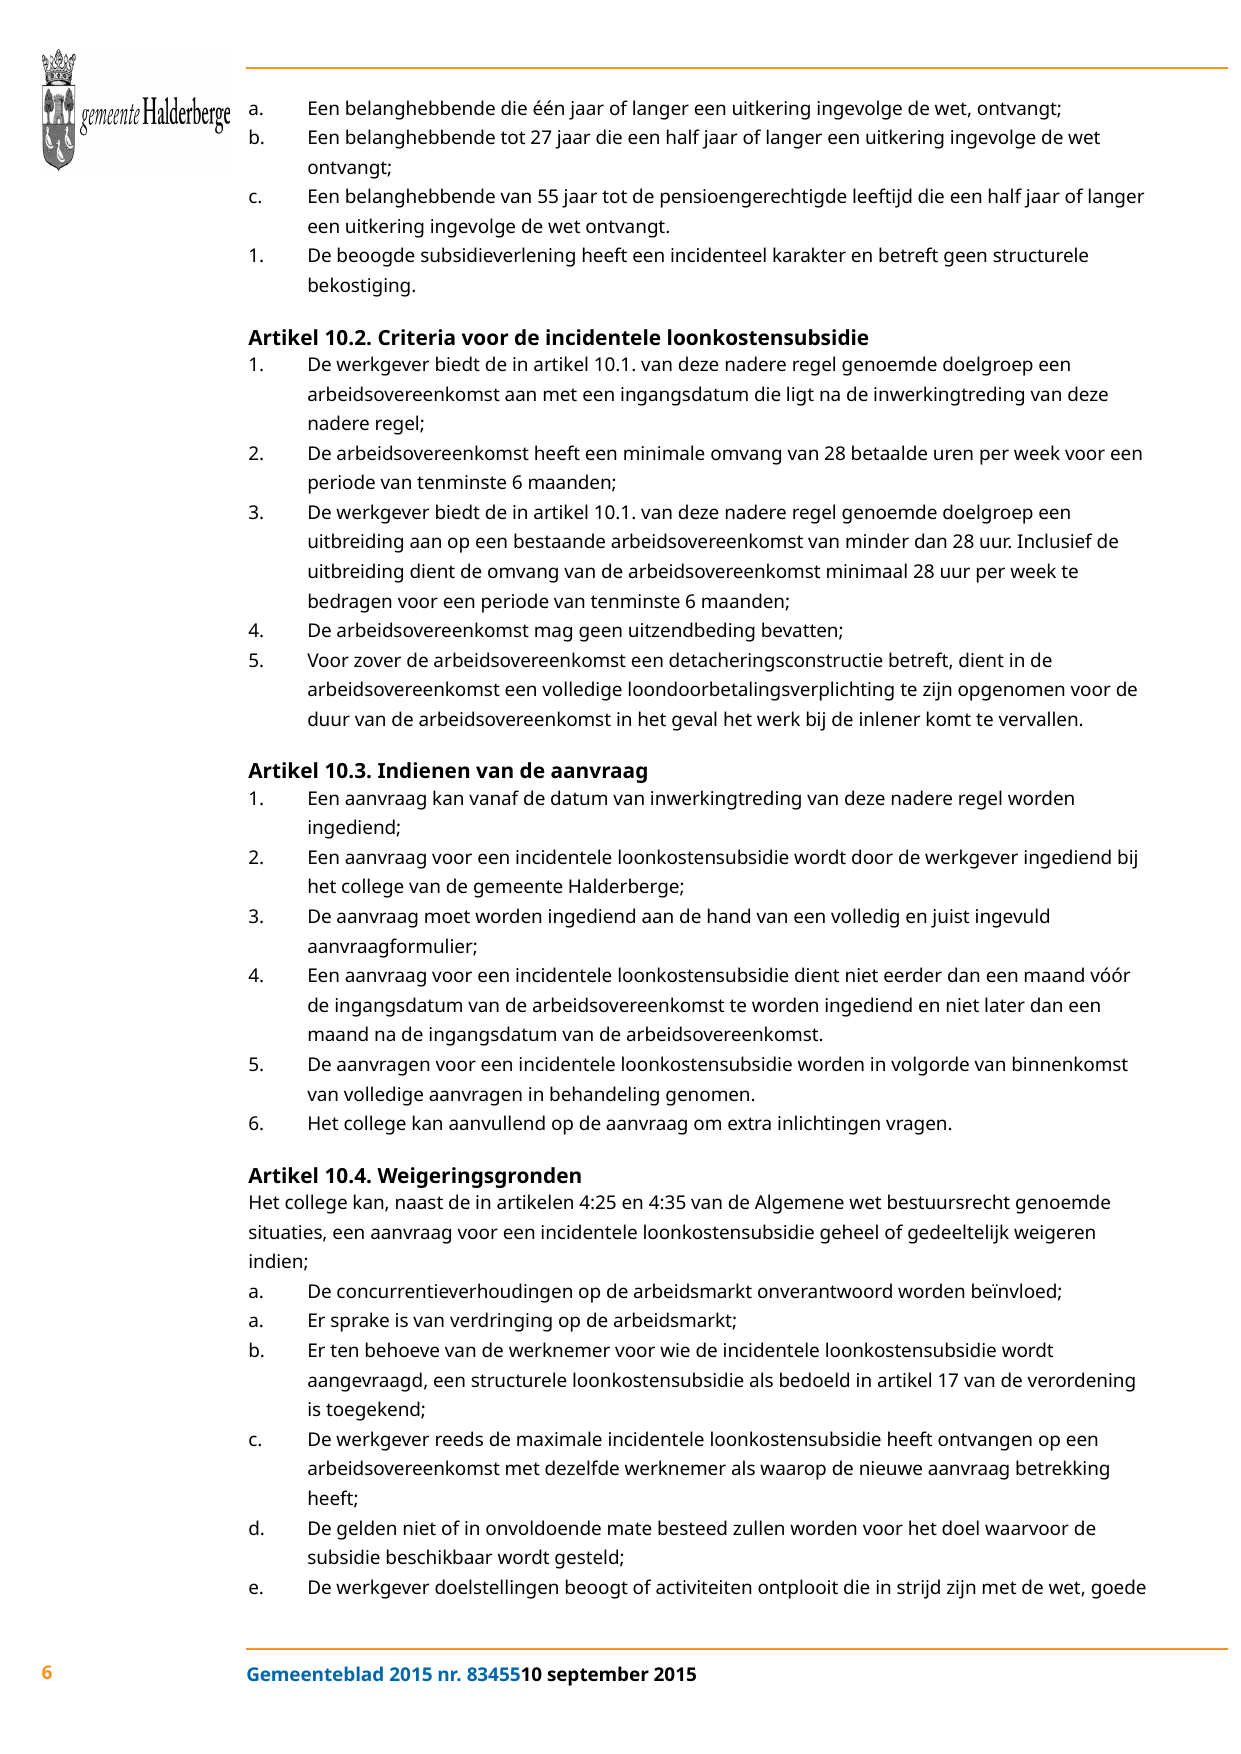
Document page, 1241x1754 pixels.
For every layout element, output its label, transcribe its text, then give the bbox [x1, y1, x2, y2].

list Een aanvraag voor een incidentele loonkostensubsidie dient niet eerder dan een maand vóór de ingangsdatum van de arbeidsovereenkomst te worden ingediend en niet later dan een maand na de ingangsdatum van de arbeidsovereenkomst. [248, 962, 1152, 1047]
list De aanvraag moet worden ingediend aan de hand van een volledig en juist ingevuld aanvraagformulier; [248, 903, 1152, 959]
list De werkgever biedt de in artikel 10.1. van deze nadere regel genoemde doelgroep een arbeidsovereenkomst aan met een ingangsdatum die ligt na de inwerkingtreding van deze nadere regel; [248, 351, 1152, 436]
list De arbeidsovereenkomst mag geen uitzendbeding bevatten; [248, 617, 1152, 643]
list Er sprake is van verdringing op de arbeidsmarkt; [248, 1308, 1152, 1333]
picture [41, 47, 231, 172]
list Een belanghebbende die één jaar of langer een uitkering ingevolge de wet, ontvangt; [248, 95, 1152, 121]
list De gelden niet of in onvoldoende mate besteed zullen worden voor het doel waarvoor de subsidie beschikbaar wordt gesteld; [248, 1515, 1152, 1570]
text Artikel 10.2. Criteria voor de incidentele loonkostensubsidie [248, 323, 1152, 351]
list De werkgever biedt de in artikel 10.1. van deze nadere regel genoemde doelgroep een uitbreiding aan op een bestaande arbeidsovereenkomst van minder dan 28 uur. Inclusief de uitbreiding dient de omvang van de arbeidsovereenkomst minimaal 28 uur per week te bedragen voor een periode van tenminste 6 maanden; [248, 499, 1152, 613]
text Artikel 10.4. Weigeringsgronden [248, 1161, 1152, 1189]
list Er ten behoeve van de werknemer voor wie de incidentele loonkostensubsidie wordt aangevraagd, een structurele loonkostensubsidie als bedoeld in artikel 17 van de verordening is toegekend; [248, 1337, 1152, 1422]
list Voor zover de arbeidsovereenkomst een detacheringsconstructie betreft, dient in de arbeidsovereenkomst een volledige loondoorbetalingsverplichting te zijn opgenomen voor de duur van de arbeidsovereenkomst in het geval het werk bij de inlener komt te vervallen. [248, 647, 1152, 732]
list De beoogde subsidieverlening heeft een incidenteel karakter en betreft geen structurele bekostiging. [248, 243, 1152, 298]
list Een aanvraag kan vanaf de datum van inwerkingtreding van deze nadere regel worden ingediend; [248, 785, 1152, 840]
list De concurrentieverhoudingen op de arbeidsmarkt onverantwoord worden beïnvloed; [248, 1278, 1152, 1304]
list De werkgever reeds de maximale incidentele loonkostensubsidie heeft ontvangen op een arbeidsovereenkomst met dezelfde werknemer als waarop de nieuwe aanvraag betrekking heeft; [248, 1426, 1152, 1511]
list Een belanghebbende tot 27 jaar die een half jaar of langer een uitkering ingevolge de wet ontvangt; [248, 124, 1152, 180]
list De arbeidsovereenkomst heeft een minimale omvang van 28 betaalde uren per week voor een periode van tenminste 6 maanden; [248, 440, 1152, 495]
list Een aanvraag voor een incidentele loonkostensubsidie wordt door de werkgever ingediend bij het college van de gemeente Halderberge; [248, 844, 1152, 899]
list Het college kan aanvullend op de aanvraag om extra inlichtingen vragen. [248, 1110, 1152, 1136]
list Een belanghebbende van 55 jaar tot de pensioengerechtigde leeftijd die een half jaar of langer een uitkering ingevolge de wet ontvangt. [248, 183, 1152, 239]
list De werkgever doelstellingen beoogt of activiteiten ontplooit die in strijd zijn met de wet, goede [248, 1574, 1152, 1599]
text Artikel 10.3. Indienen van de aanvraag [248, 757, 1152, 785]
text Het college kan, naast de in artikelen 4:25 en 4:35 van de Algemene wet bestuursrecht genoemde situaties, een aanvraag voor een incidentele loonkostensubsidie geheel of gedeeltelijk weigeren indien; [248, 1189, 1152, 1274]
list De aanvragen voor een incidentele loonkostensubsidie worden in volgorde van binnenkomst van volledige aanvragen in behandeling genomen. [248, 1051, 1152, 1107]
